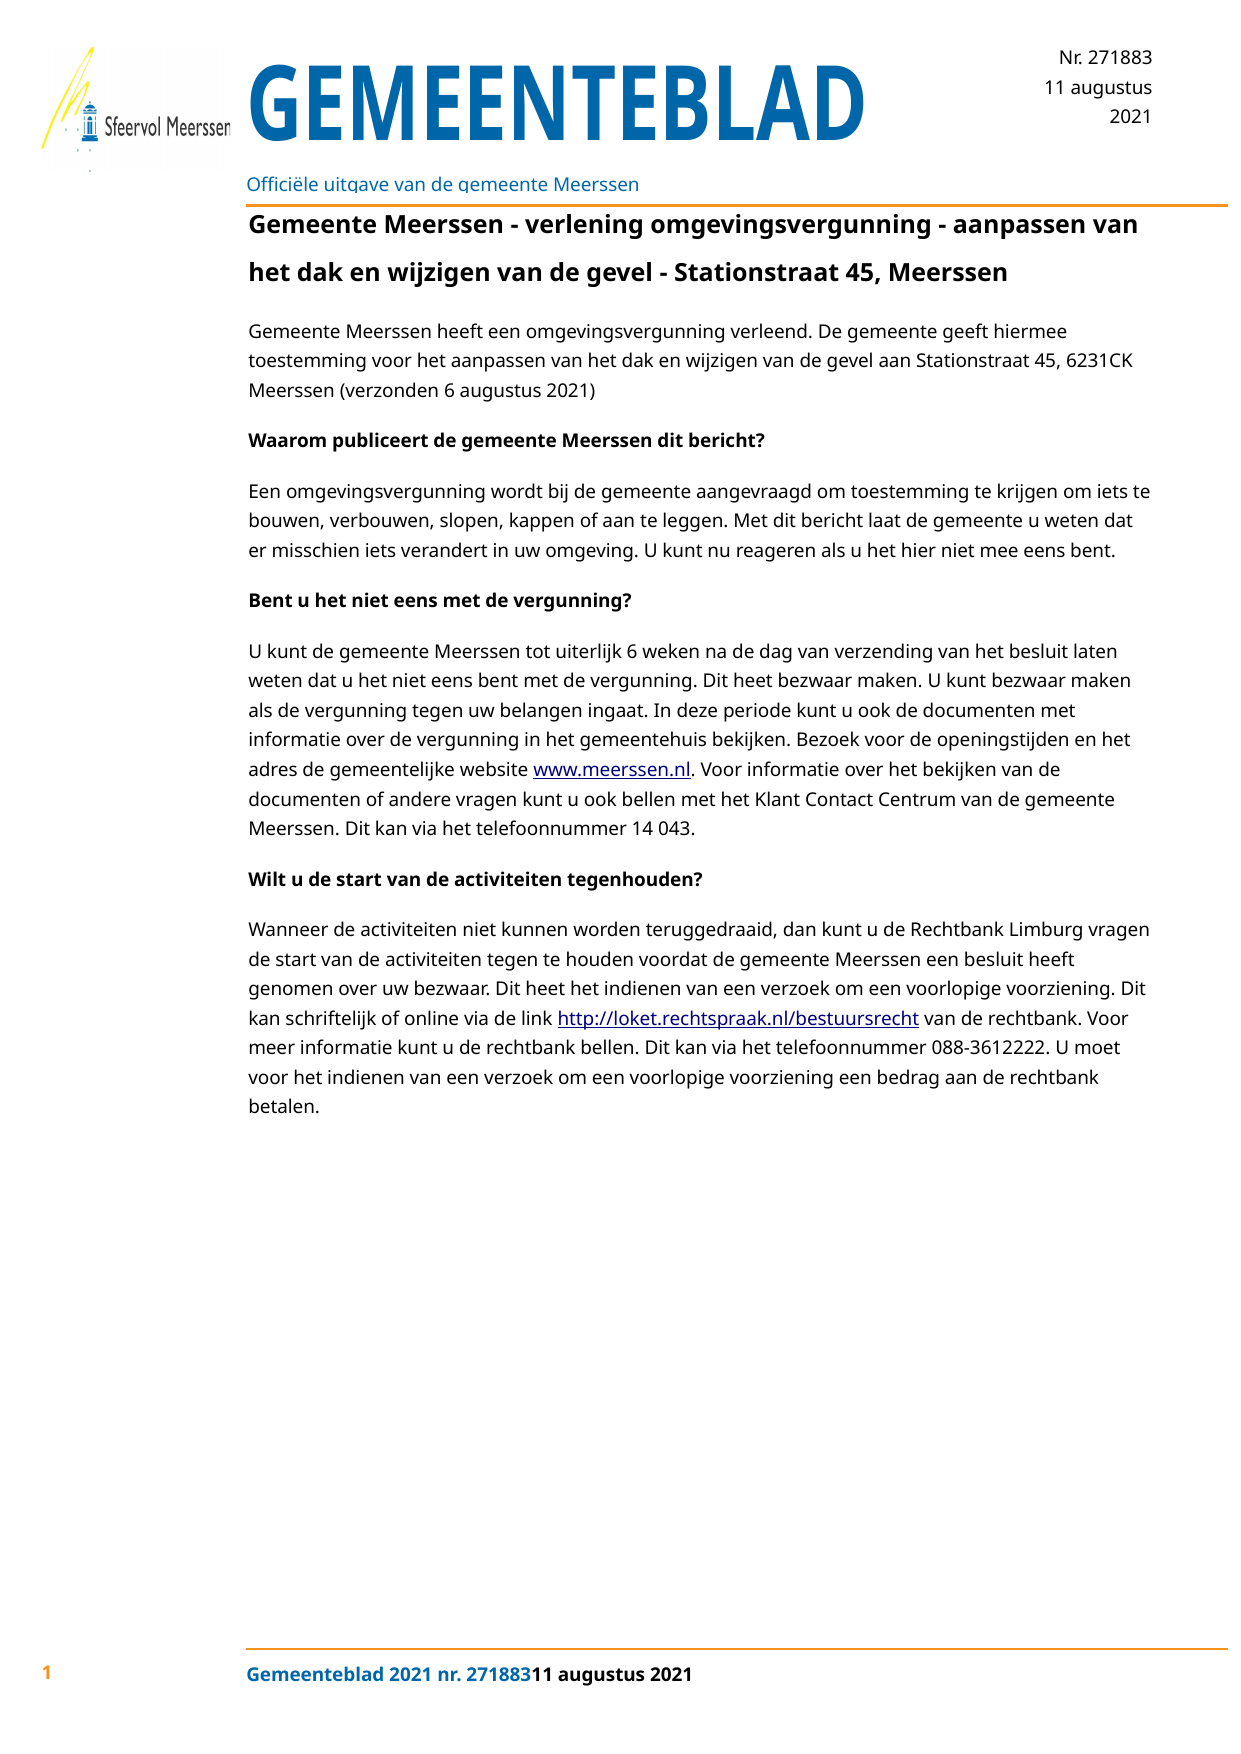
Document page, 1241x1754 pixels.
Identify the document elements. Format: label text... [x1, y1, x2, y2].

text U kunt de gemeente Meerssen tot uiterlijk 6 weken na de dag van verzending van het besluit laten weten dat u het niet eens bent met de vergunning. Dit heet bezwaar maken. U kunt bezwaar maken als de vergunning tegen uw belangen ingaat. In deze periode kunt u ook de documenten met informatie over de vergunning in het gemeentehuis bekijken. Bezoek voor de openingstijden en het adres de gemeentelijke website www.meerssen.nl. Voor informatie over het bekijken van de documenten of andere vragen kunt u ook bellen met het Klant Contact Centrum van de gemeente Meerssen. Dit kan via het telefoonnummer 14 043. [248, 638, 1152, 841]
text Wilt u de start van de activiteiten tegenhouden? [248, 866, 1152, 892]
text Gemeente Meerssen - verlening omgevingsvergunning - aanpassen van het dak en wijzigen van de gevel - Stationstraat 45, Meerssen [248, 207, 1152, 288]
picture [41, 47, 231, 172]
text Gemeente Meerssen heeft een omgevingsvergunning verleend. De gemeente geeft hiermee toestemming voor het aanpassen van het dak en wijzigen van de gevel aan Stationstraat 45, 6231CK Meerssen (verzonden 6 augustus 2021) [248, 318, 1152, 403]
text Waarom publiceert de gemeente Meerssen dit bericht? [248, 427, 1152, 453]
text Wanneer de activiteiten niet kunnen worden teruggedraaid, dan kunt u de Rechtbank Limburg vragen de start van de activiteiten tegen te houden voordat de gemeente Meerssen een besluit heeft genomen over uw bezwaar. Dit heet het indienen van een verzoek om een voorlopige voorziening. Dit kan schriftelijk of online via de link http://loket.rechtspraak.nl/bestuursrecht van de rechtbank. Voor meer informatie kunt u de rechtbank bellen. Dit kan via het telefoonnummer 088-3612222. U moet voor het indienen van een verzoek om een voorlopige voorziening een bedrag aan de rechtbank betalen. [248, 916, 1152, 1119]
text Een omgevingsvergunning wordt bij de gemeente aangevraagd om toestemming te krijgen om iets te bouwen, verbouwen, slopen, kappen of aan te leggen. Met dit bericht laat de gemeente u weten dat er misschien iets verandert in uw omgeving. U kunt nu reageren als u het hier niet mee eens bent. [248, 478, 1152, 563]
text Bent u het niet eens met de vergunning? [248, 587, 1152, 613]
